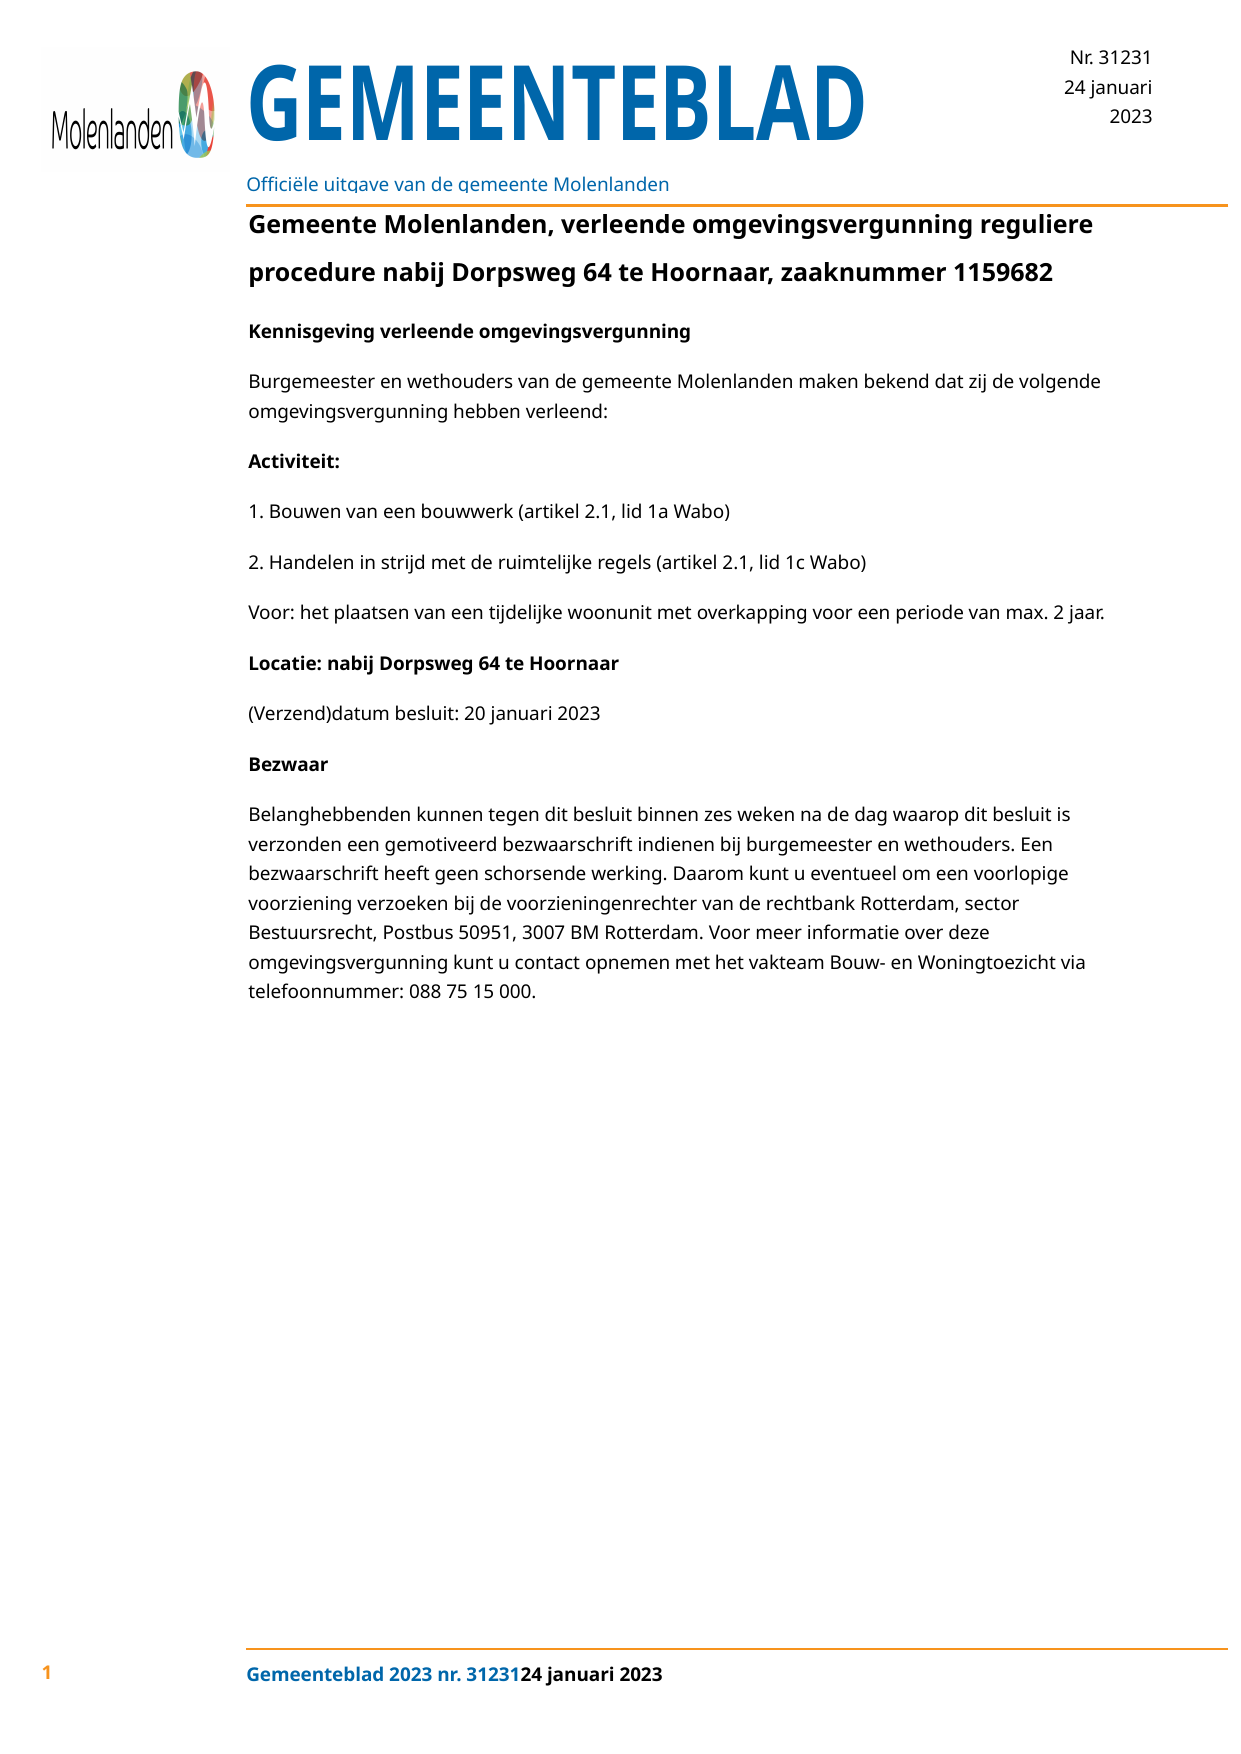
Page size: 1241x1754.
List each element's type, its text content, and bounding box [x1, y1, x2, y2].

text 1. Bouwen van een bouwwerk (artikel 2.1, lid 1a Wabo) [248, 499, 1152, 524]
picture [41, 47, 231, 172]
text Bezwaar [248, 751, 1152, 777]
text Activiteit: [248, 448, 1152, 474]
text Locatie: nabij Dorpsweg 64 te Hoornaar [248, 650, 1152, 676]
text Gemeente Molenlanden, verleende omgevingsvergunning reguliere procedure nabij Dorpsweg 64 te Hoornaar, zaaknummer 1159682 [248, 207, 1152, 288]
text (Verzend)datum besluit: 20 januari 2023 [248, 700, 1152, 726]
text Belanghebbenden kunnen tegen dit besluit binnen zes weken na de dag waarop dit besluit is verzonden een gemotiveerd bezwaarschrift indienen bij burgemeester en wethouders. Een bezwaarschrift heeft geen schorsende werking. Daarom kunt u eventueel om een voorlopige voorziening verzoeken bij de voorzieningenrechter van de rechtbank Rotterdam, sector Bestuursrecht, Postbus 50951, 3007 BM Rotterdam. Voor meer informatie over deze omgevingsvergunning kunt u contact opnemen met het vakteam Bouw- en Woningtoezicht via telefoonnummer: 088 75 15 000. [248, 801, 1152, 1004]
text 2. Handelen in strijd met de ruimtelijke regels (artikel 2.1, lid 1c Wabo) [248, 549, 1152, 575]
text Kennisgeving verleende omgevingsvergunning [248, 318, 1152, 344]
text Voor: het plaatsen van een tijdelijke woonunit met overkapping voor een periode van max. 2 jaar. [248, 599, 1152, 625]
text Burgemeester en wethouders van de gemeente Molenlanden maken bekend dat zij de volgende omgevingsvergunning hebben verleend: [248, 368, 1152, 424]
